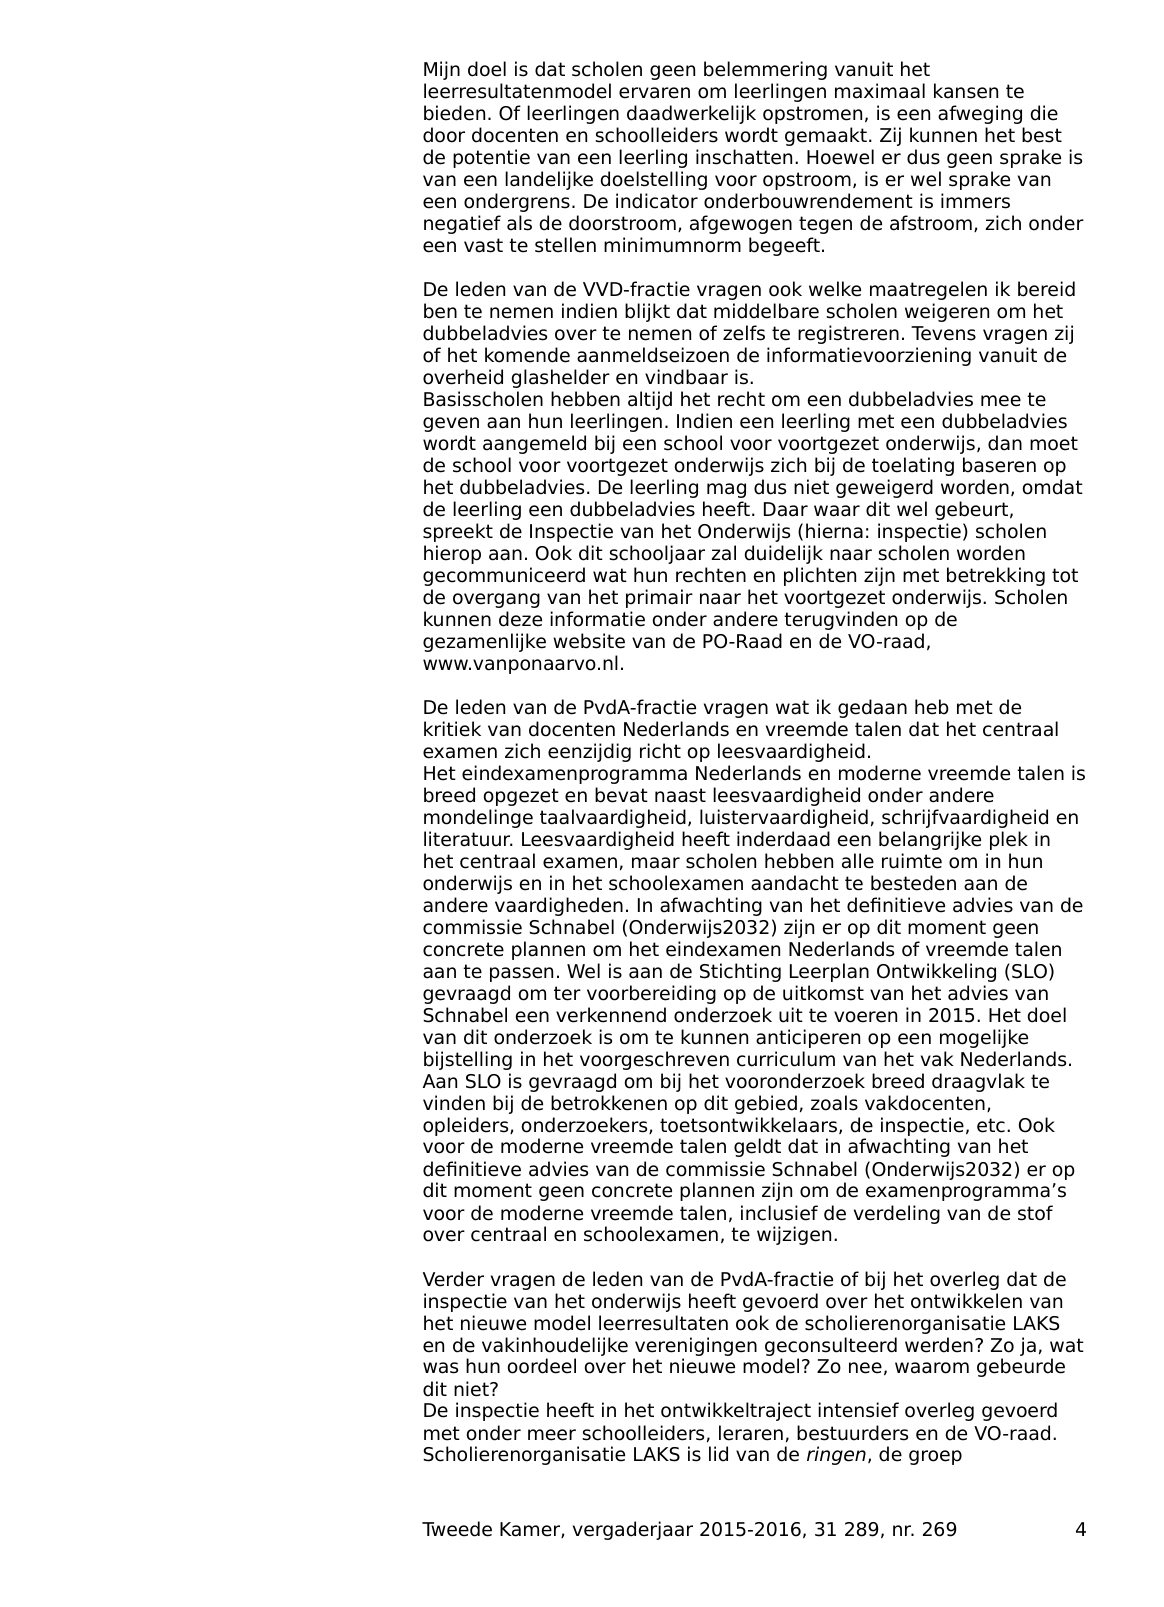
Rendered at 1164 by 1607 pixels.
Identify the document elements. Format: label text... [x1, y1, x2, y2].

text Het eindexamenprogramma Nederlands en moderne vreemde talen is breed opgezet en bevat naast leesvaardigheid onder andere mondelinge taalvaardigheid, luistervaardigheid, schrijfvaardigheid en literatuur. Leesvaardigheid heeft inderdaad een belangrijke plek in het centraal examen, maar scholen hebben alle ruimte om in hun onderwijs en in het schoolexamen aandacht te besteden aan de andere vaardigheden. In afwachting van het definitieve advies van de commissie Schnabel (Onderwijs2032) zijn er op dit moment geen concrete plannen om het eindexamen Nederlands of vreemde talen aan te passen. Wel is aan de Stichting Leerplan Ontwikkeling (SLO) gevraagd om ter voorbereiding op de uitkomst van het advies van Schnabel een verkennend onderzoek uit te voeren in 2015. Het doel van dit onderzoek is om te kunnen anticiperen op een mogelijke bijstelling in het voorgeschreven curriculum van het vak Nederlands. Aan SLO is gevraagd om bij het vooronderzoek breed draagvlak te vinden bij de betrokkenen op dit gebied, zoals vakdocenten, opleiders, onderzoekers, toetsontwikkelaars, de inspectie, etc. Ook voor de moderne vreemde talen geldt dat in afwachting van het definitieve advies van de commissie Schnabel (Onderwijs2032) er op dit moment geen concrete plannen zijn om de examenprogramma’s voor de moderne vreemde talen, inclusief de verdeling van de stof over centraal en schoolexamen, te wijzigen. [422, 763, 1087, 1246]
text Basisscholen hebben altijd het recht om een dubbeladvies mee te geven aan hun leerlingen. Indien een leerling met een dubbeladvies wordt aangemeld bij een school voor voortgezet onderwijs, dan moet de school voor voortgezet onderwijs zich bij de toelating baseren op het dubbeladvies. De leerling mag dus niet geweigerd worden, omdat de leerling een dubbeladvies heeft. Daar waar dit wel gebeurt, spreekt de Inspectie van het Onderwijs (hierna: inspectie) scholen hierop aan. Ook dit schooljaar zal duidelijk naar scholen worden gecommuniceerd wat hun rechten en plichten zijn met betrekking tot de overgang van het primair naar het voortgezet onderwijs. Scholen kunnen deze informatie onder andere terugvinden op de gezamenlijke website van de PO-Raad en de VO-raad, www.vanponaarvo.nl. [422, 389, 1087, 675]
text De inspectie heeft in het ontwikkeltraject intensief overleg gevoerd met onder meer schoolleiders, leraren, bestuurders en de VO-raad. Scholierenorganisatie LAKS is lid van de ringen, de groep [422, 1400, 1087, 1466]
text Mijn doel is dat scholen geen belemmering vanuit het leerresultatenmodel ervaren om leerlingen maximaal kansen te bieden. Of leerlingen daadwerkelijk opstromen, is een afweging die door docenten en schoolleiders wordt gemaakt. Zij kunnen het best de potentie van een leerling inschatten. Hoewel er dus geen sprake is van een landelijke doelstelling voor opstroom, is er wel sprake van een ondergrens. De indicator onderbouwrendement is immers negatief als de doorstroom, afgewogen tegen de afstroom, zich onder een vast te stellen minimumnorm begeeft. [422, 59, 1087, 257]
text Verder vragen de leden van de PvdA-fractie of bij het overleg dat de inspectie van het onderwijs heeft gevoerd over het ontwikkelen van het nieuwe model leerresultaten ook de scholierenorganisatie LAKS en de vakinhoudelijke verenigingen geconsulteerd werden? Zo ja, wat was hun oordeel over het nieuwe model? Zo nee, waarom gebeurde dit niet? [422, 1268, 1087, 1400]
text De leden van de VVD-fractie vragen ook welke maatregelen ik bereid ben te nemen indien blijkt dat middelbare scholen weigeren om het dubbeladvies over te nemen of zelfs te registreren. Tevens vragen zij of het komende aanmeldseizoen de informatievoorziening vanuit de overheid glashelder en vindbaar is. [422, 279, 1087, 389]
text De leden van de PvdA-fractie vragen wat ik gedaan heb met de kritiek van docenten Nederlands en vreemde talen dat het centraal examen zich eenzijdig richt op leesvaardigheid. [422, 697, 1087, 763]
